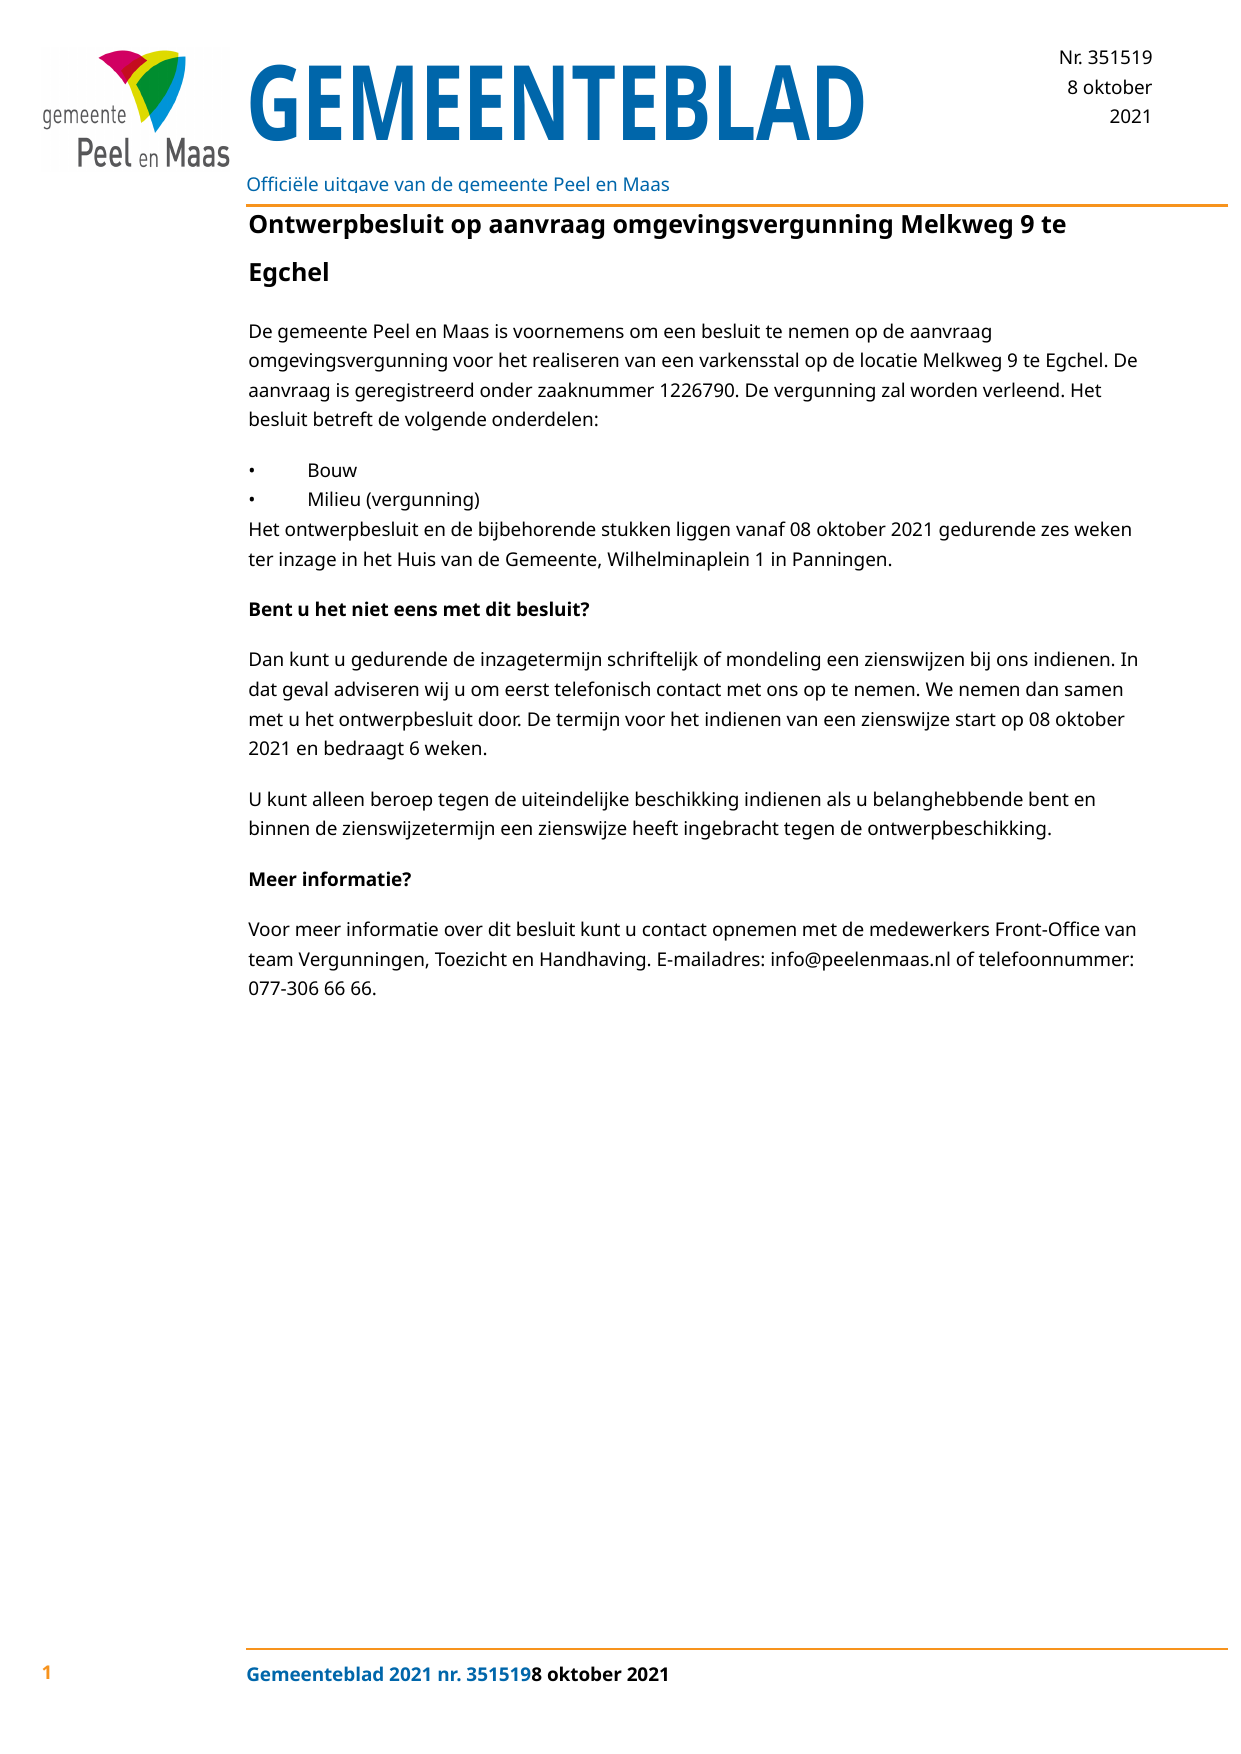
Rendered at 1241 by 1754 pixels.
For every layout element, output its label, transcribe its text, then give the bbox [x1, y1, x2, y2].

text Voor meer informatie over dit besluit kunt u contact opnemen met de medewerkers Front-Office van team Vergunningen, Toezicht en Handhaving. E-mailadres: info@peelenmaas.nl of telefoonnummer: 077-306 66 66. [248, 916, 1152, 1001]
text Dan kunt u gedurende de inzagetermijn schriftelijk of mondeling een zienswijzen bij ons indienen. In dat geval adviseren wij u om eerst telefonisch contact met ons op te nemen. We nemen dan samen met u het ontwerpbesluit door. De termijn voor het indienen van een zienswijze start op 08 oktober 2021 en bedraagt 6 weken. [248, 647, 1152, 761]
picture [41, 47, 231, 172]
list Bouw [248, 457, 1152, 483]
text Ontwerpbesluit op aanvraag omgevingsvergunning Melkweg 9 te Egchel [248, 207, 1152, 288]
text U kunt alleen beroep tegen de uiteindelijke beschikking indienen als u belanghebbende bent en binnen de zienswijzetermijn een zienswijze heeft ingebracht tegen de ontwerpbeschikking. [248, 786, 1152, 841]
text Bent u het niet eens met dit besluit? [248, 596, 1152, 622]
list Milieu (vergunning) [248, 487, 1152, 512]
text Het ontwerpbesluit en de bijbehorende stukken liggen vanaf 08 oktober 2021 gedurende zes weken ter inzage in het Huis van de Gemeente, Wilhelminaplein 1 in Panningen. [248, 516, 1152, 572]
text Meer informatie? [248, 866, 1152, 892]
text De gemeente Peel en Maas is voornemens om een besluit te nemen op de aanvraag omgevingsvergunning voor het realiseren van een varkensstal op de locatie Melkweg 9 te Egchel. De aanvraag is geregistreerd onder zaaknummer 1226790. De vergunning zal worden verleend. Het besluit betreft de volgende onderdelen: [248, 318, 1152, 432]
